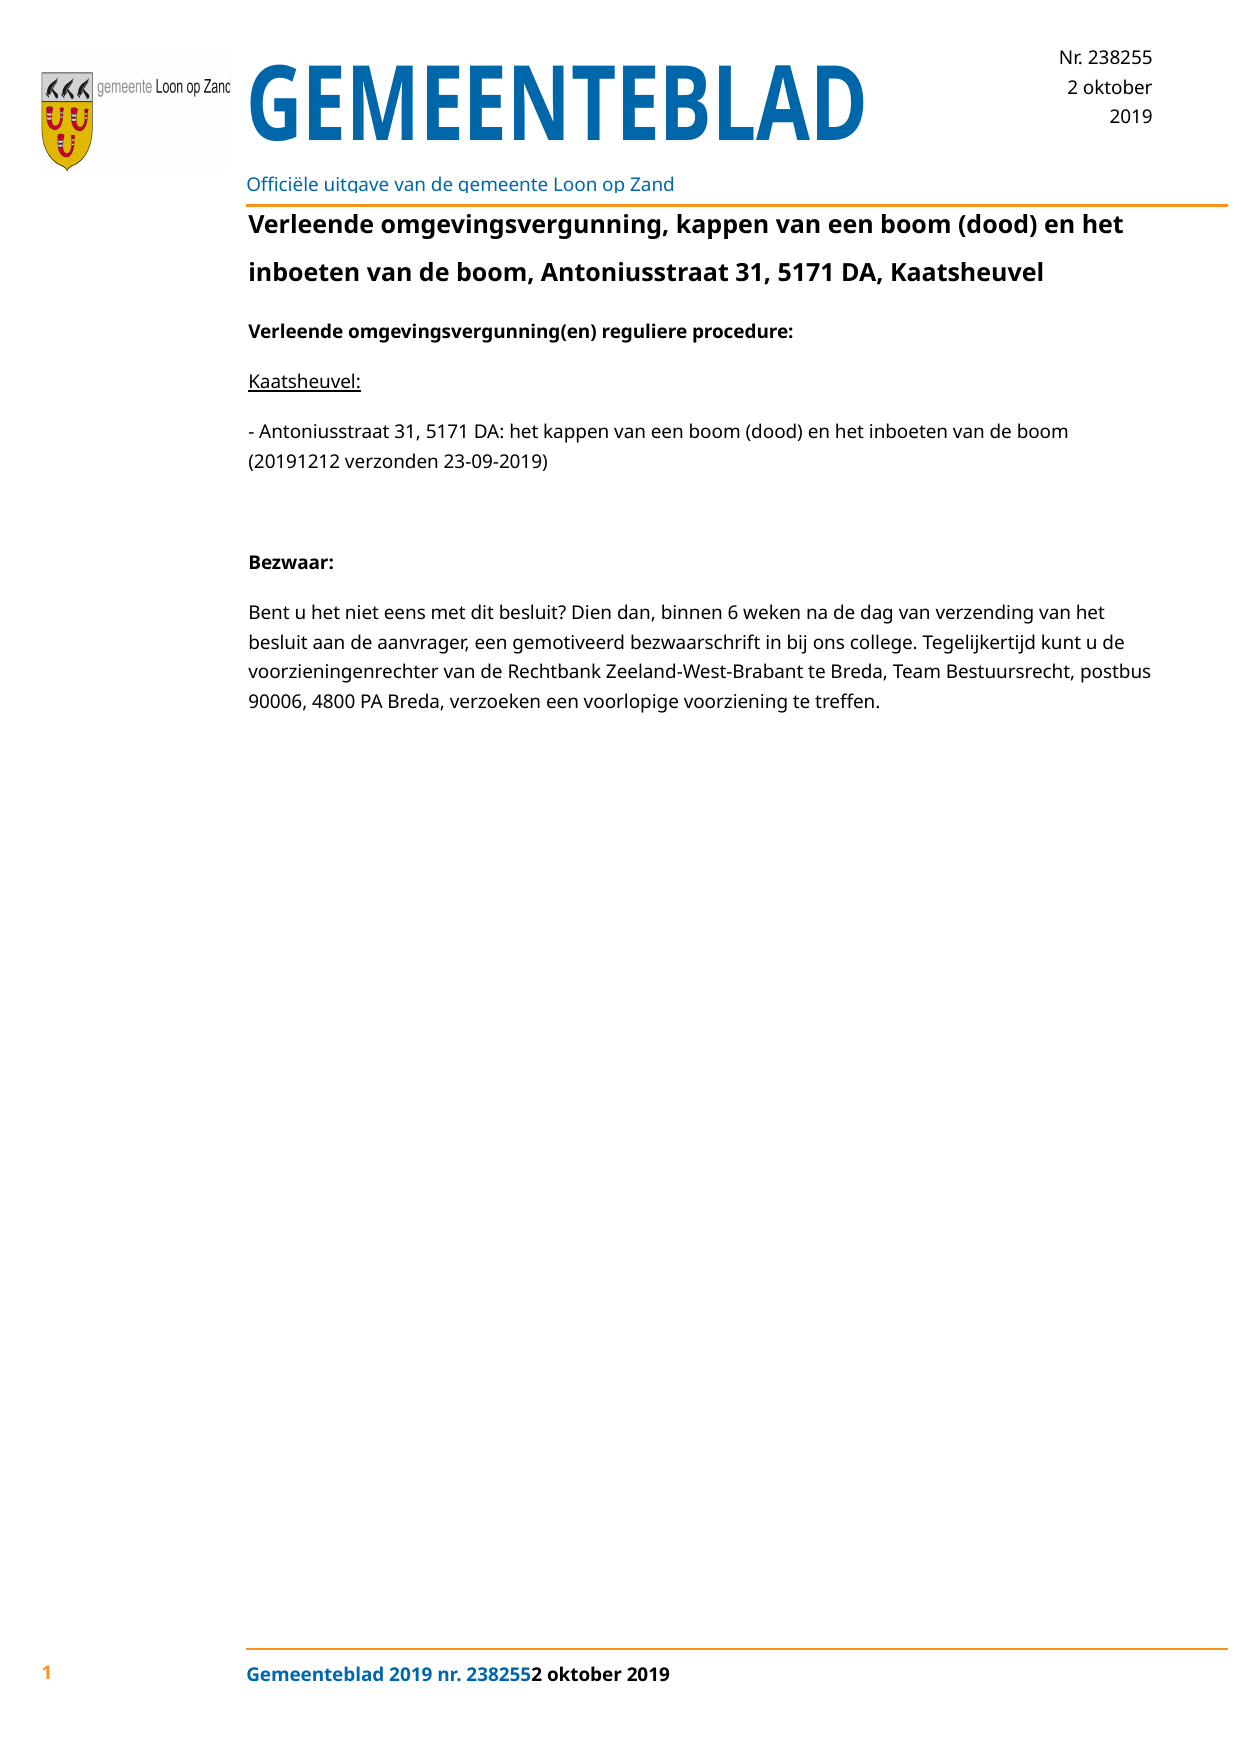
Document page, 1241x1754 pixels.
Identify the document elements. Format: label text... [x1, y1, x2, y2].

text Verleende omgevingsvergunning, kappen van een boom (dood) en het inboeten van de boom, Antoniusstraat 31, 5171 DA, Kaatsheuvel [248, 207, 1152, 288]
text Bezwaar: [248, 549, 1152, 575]
text - Antoniusstraat 31, 5171 DA: het kappen van een boom (dood) en het inboeten van de boom (20191212 verzonden 23-09-2019) [248, 419, 1152, 474]
picture [41, 47, 231, 172]
text Bent u het niet eens met dit besluit? Dien dan, binnen 6 weken na de dag van verzending van het besluit aan de aanvrager, een gemotiveerd bezwaarschrift in bij ons college. Tegelijkertijd kunt u de voorzieningenrechter van de Rechtbank Zeeland-West-Brabant te Breda, Team Bestuursrecht, postbus 90006, 4800 PA Breda, verzoeken een voorlopige voorziening te treffen. [248, 599, 1152, 714]
text Verleende omgevingsvergunning(en) reguliere procedure: [248, 318, 1152, 344]
text Kaatsheuvel: [248, 368, 1152, 394]
